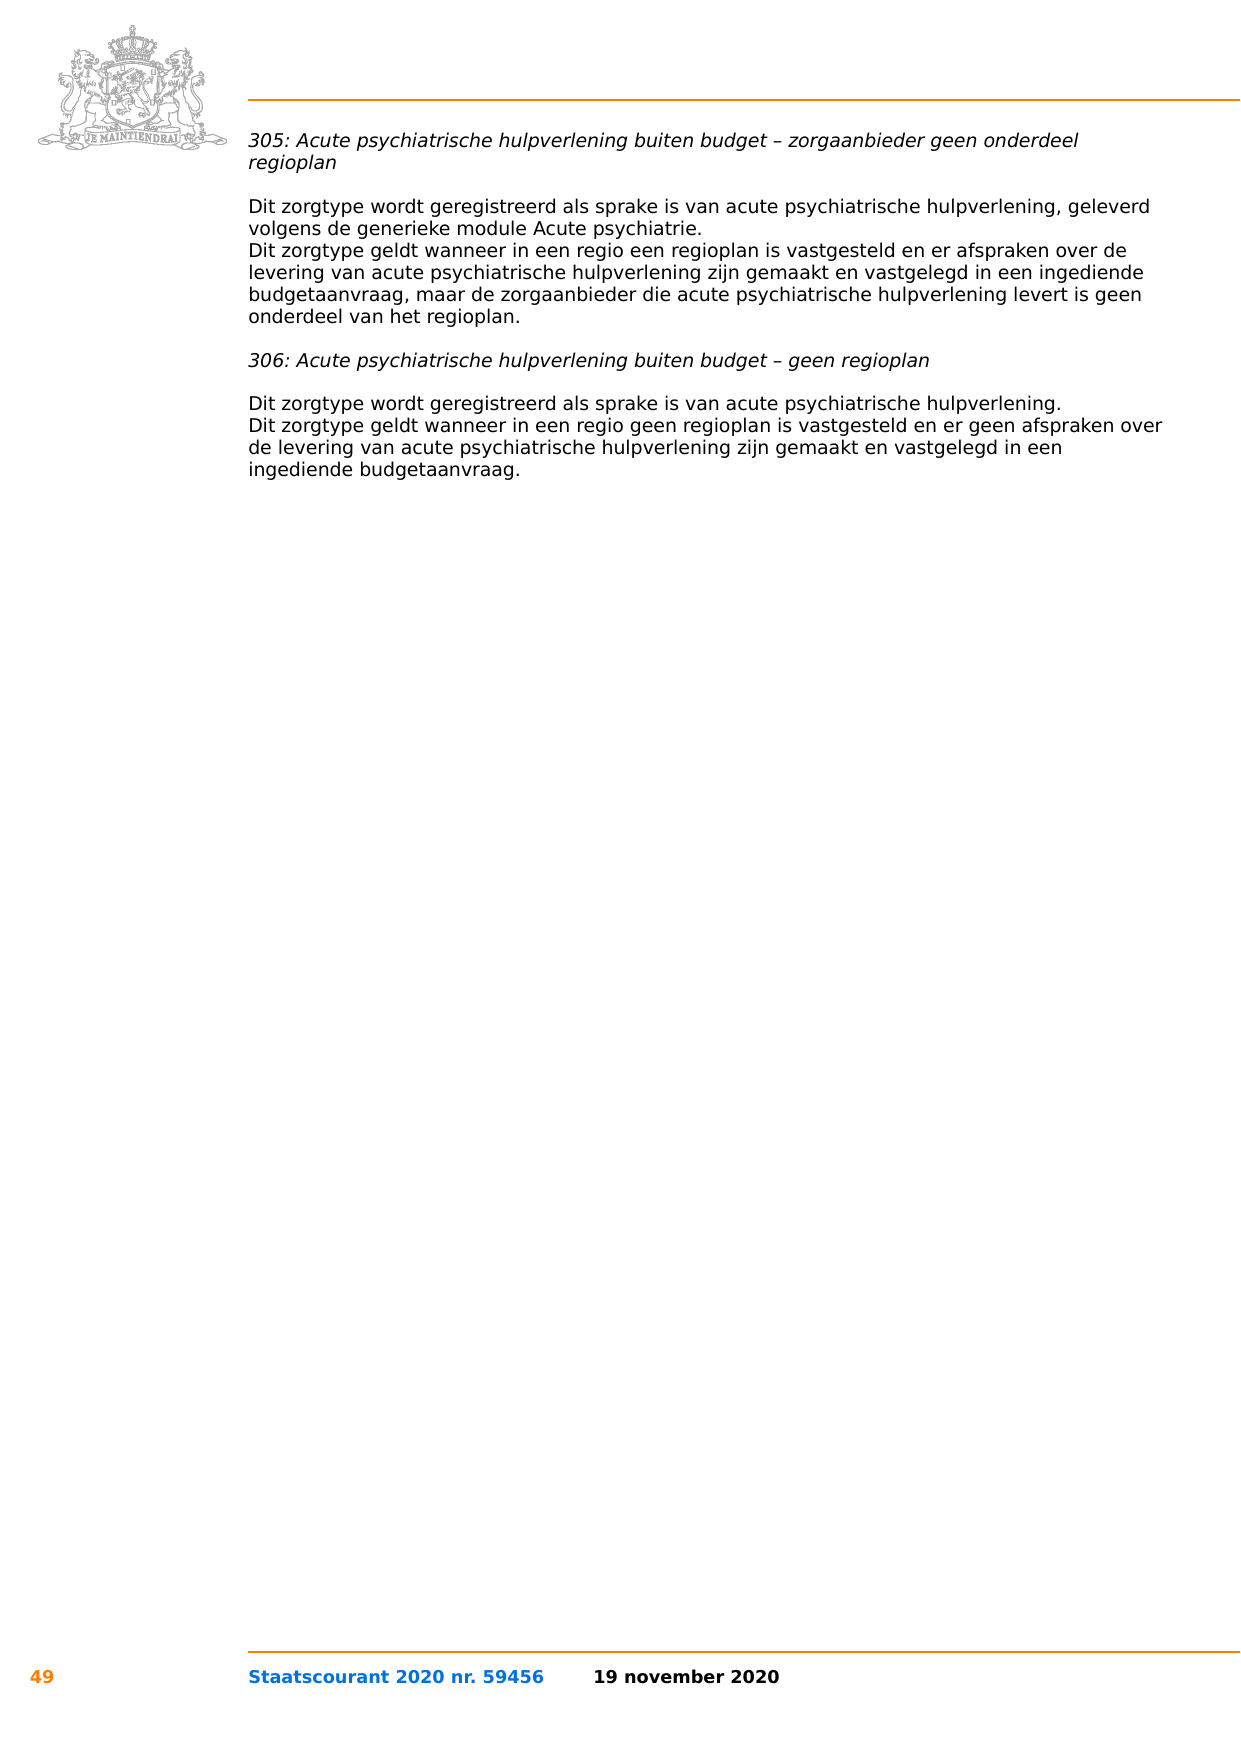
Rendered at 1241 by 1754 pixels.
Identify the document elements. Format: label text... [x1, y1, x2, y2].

subtitle 305: Acute psychiatrische hulpverlening buiten budget – zorgaanbieder geen onderdeel regioplan [248, 130, 1163, 174]
picture [38, 25, 227, 150]
text Dit zorgtype geldt wanneer in een regio een regioplan is vastgesteld en er afspraken over de levering van acute psychiatrische hulpverlening zijn gemaakt en vastgelegd in een ingediende budgetaanvraag, maar de zorgaanbieder die acute psychiatrische hulpverlening levert is geen onderdeel van het regioplan. [248, 240, 1163, 328]
text Dit zorgtype wordt geregistreerd als sprake is van acute psychiatrische hulpverlening. [248, 393, 1163, 415]
text Dit zorgtype wordt geregistreerd als sprake is van acute psychiatrische hulpverlening, geleverd volgens de generieke module Acute psychiatrie. [248, 196, 1163, 240]
text Dit zorgtype geldt wanneer in een regio geen regioplan is vastgesteld en er geen afspraken over de levering van acute psychiatrische hulpverlening zijn gemaakt en vastgelegd in een ingediende budgetaanvraag. [248, 415, 1163, 481]
subtitle 306: Acute psychiatrische hulpverlening buiten budget – geen regioplan [248, 349, 1163, 371]
